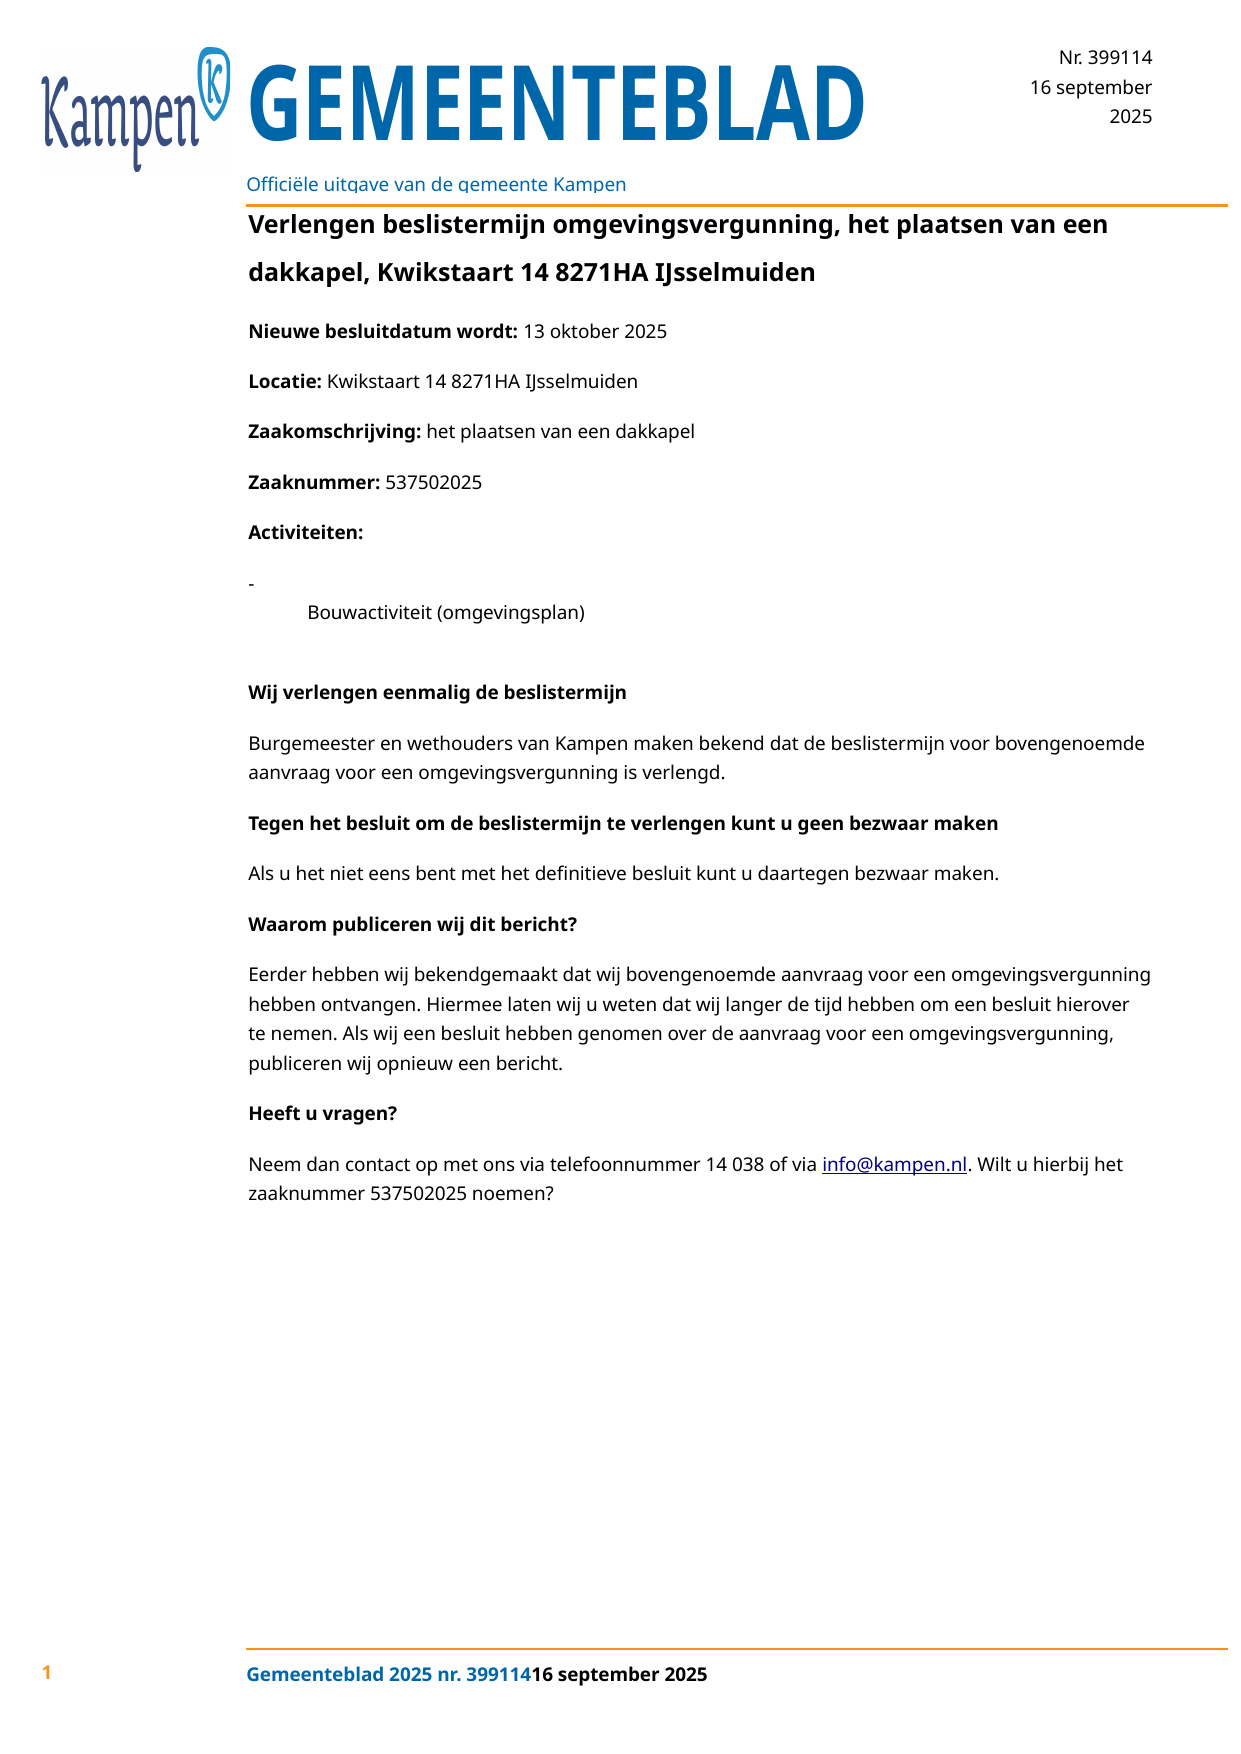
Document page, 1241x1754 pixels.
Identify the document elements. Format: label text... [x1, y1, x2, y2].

list Bouwactiviteit (omgevingsplan) [248, 599, 1152, 625]
text Zaaknummer: 537502025 [248, 469, 1152, 495]
text Burgemeester en wethouders van Kampen maken bekend dat de beslistermijn voor bovengenoemde aanvraag voor een omgevingsvergunning is verlengd. [248, 730, 1152, 785]
picture [41, 47, 231, 172]
text Verlengen beslistermijn omgevingsvergunning, het plaatsen van een dakkapel, Kwikstaart 14 8271HA IJsselmuiden [248, 207, 1152, 288]
text Nieuwe besluitdatum wordt: 13 oktober 2025 [248, 318, 1152, 344]
text Neem dan contact op met ons via telefoonnummer 14 038 of via info@kampen.nl. Wilt u hierbij het zaaknummer 537502025 noemen? [248, 1151, 1152, 1206]
text Activiteiten: [248, 519, 1152, 545]
text Eerder hebben wij bekendgemaakt dat wij bovengenoemde aanvraag voor een omgevingsvergunning hebben ontvangen. Hiermee laten wij u weten dat wij langer de tijd hebben om een besluit hierover te nemen. Als wij een besluit hebben genomen over de aanvraag voor een omgevingsvergunning, publiceren wij opnieuw een bericht. [248, 961, 1152, 1076]
text Locatie: Kwikstaart 14 8271HA IJsselmuiden [248, 368, 1152, 394]
text Wij verlengen eenmalig de beslistermijn [248, 679, 1152, 705]
text Als u het niet eens bent met het definitieve besluit kunt u daartegen bezwaar maken. [248, 860, 1152, 886]
text Zaakomschrijving: het plaatsen van een dakkapel [248, 419, 1152, 444]
text Waarom publiceren wij dit bericht? [248, 911, 1152, 937]
text Tegen het besluit om de beslistermijn te verlengen kunt u geen bezwaar maken [248, 810, 1152, 836]
text Heeft u vragen? [248, 1100, 1152, 1126]
